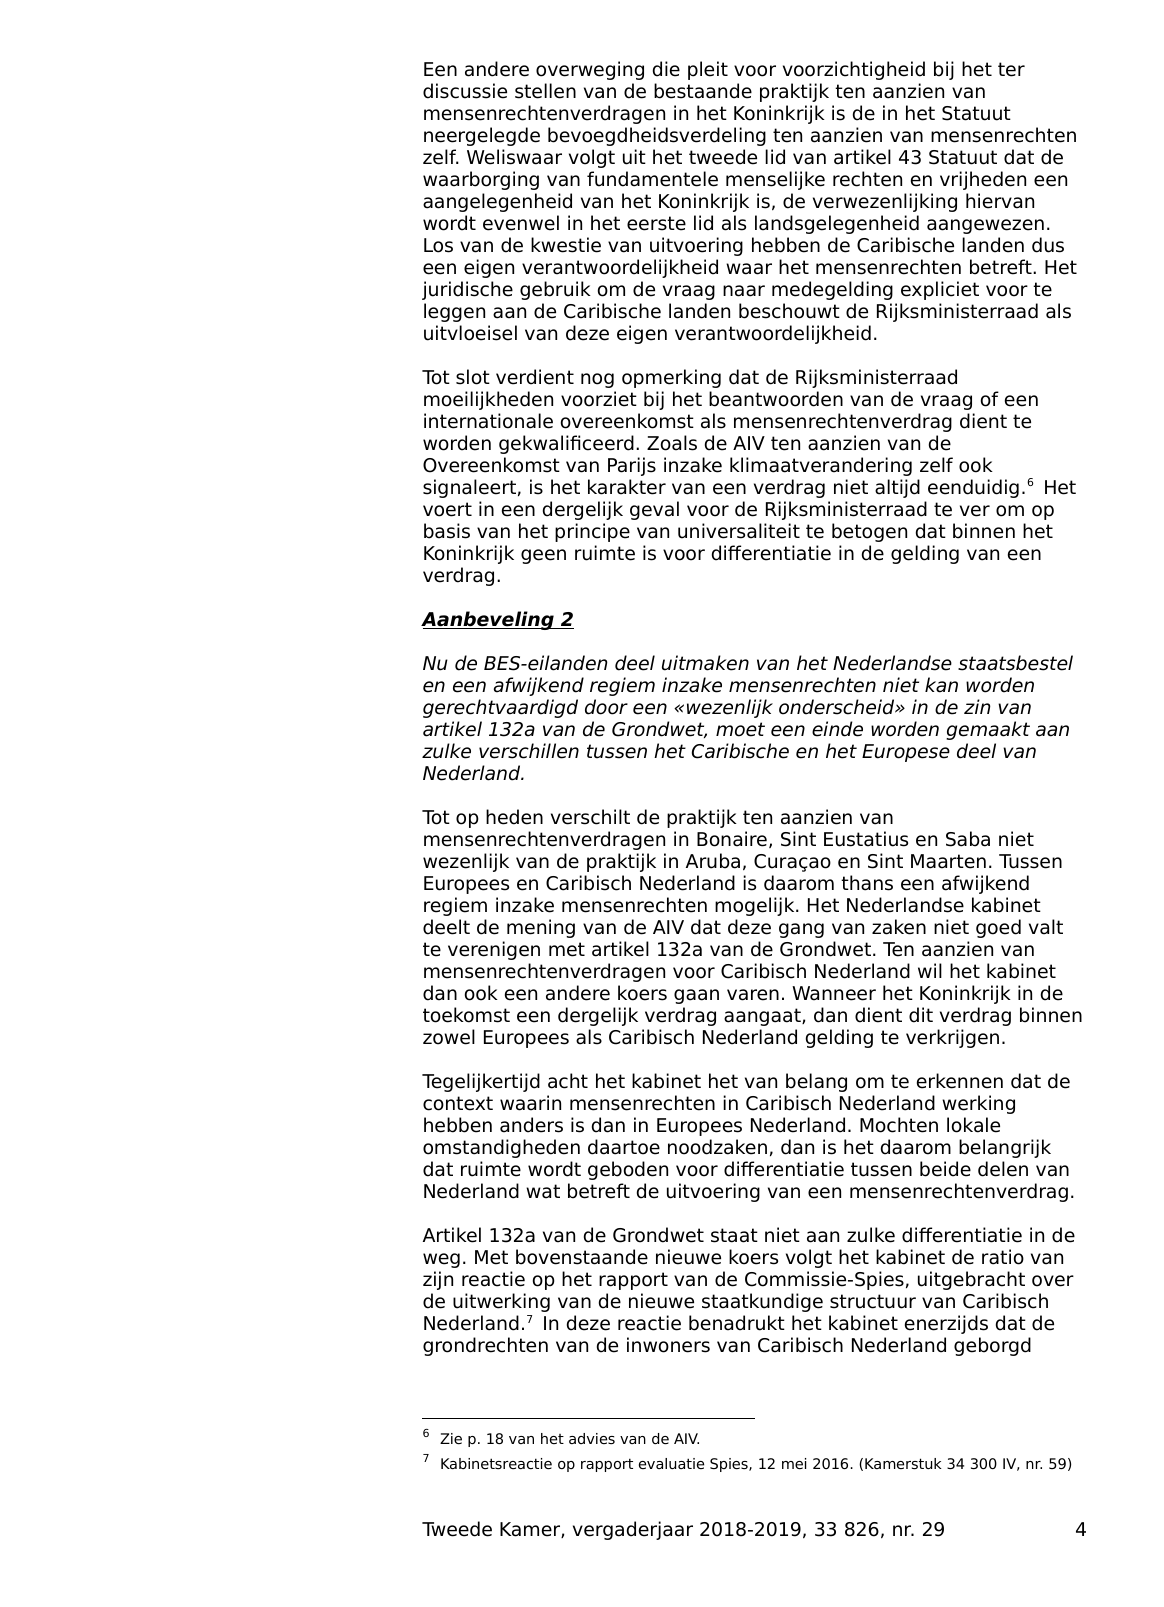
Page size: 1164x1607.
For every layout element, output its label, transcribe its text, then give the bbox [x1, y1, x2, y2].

text Artikel 132a van de Grondwet staat niet aan zulke differentiatie in de weg. Met bovenstaande nieuwe koers volgt het kabinet de ratio van zijn reactie op het rapport van de Commissie-Spies, uitgebracht over de uitwerking van de nieuwe staatkundige structuur van Caribisch Nederland. In deze reactie benadrukt het kabinet enerzijds dat de grondrechten van de inwoners van Caribisch Nederland geborgd [422, 1225, 1087, 1357]
subtitle Aanbeveling 2 [422, 609, 1087, 631]
text Kabinetsreactie op rapport evaluatie Spies, 12 mei 2016. (Kamerstuk 34 300 IV, nr. 59) [422, 1452, 1087, 1474]
text Tot op heden verschilt de praktijk ten aanzien van mensenrechtenverdragen in Bonaire, Sint Eustatius en Saba niet wezenlijk van de praktijk in Aruba, Curaçao en Sint Maarten. Tussen Europees en Caribisch Nederland is daarom thans een afwijkend regiem inzake mensenrechten mogelijk. Het Nederlandse kabinet deelt de mening van de AIV dat deze gang van zaken niet goed valt te verenigen met artikel 132a van de Grondwet. Ten aanzien van mensenrechtenverdragen voor Caribisch Nederland wil het kabinet dan ook een andere koers gaan varen. Wanneer het Koninkrijk in de toekomst een dergelijk verdrag aangaat, dan dient dit verdrag binnen zowel Europees als Caribisch Nederland gelding te verkrijgen. [422, 807, 1087, 1049]
text Nu de BES-eilanden deel uitmaken van het Nederlandse staatsbestel en een afwijkend regiem inzake mensenrechten niet kan worden gerechtvaardigd door een «wezenlijk onderscheid» in de zin van artikel 132a van de Grondwet, moet een einde worden gemaakt aan zulke verschillen tussen het Caribische en het Europese deel van Nederland. [422, 653, 1087, 785]
text Tot slot verdient nog opmerking dat de Rijksministerraad moeilijkheden voorziet bij het beantwoorden van de vraag of een internationale overeenkomst als mensenrechtenverdrag dient te worden gekwalificeerd. Zoals de AIV ten aanzien van de Overeenkomst van Parijs inzake klimaatverandering zelf ook signaleert, is het karakter van een verdrag niet altijd eenduidig. Het voert in een dergelijk geval voor de Rijksministerraad te ver om op basis van het principe van universaliteit te betogen dat binnen het Koninkrijk geen ruimte is voor differentiatie in de gelding van een verdrag. [422, 367, 1087, 587]
text Tegelijkertijd acht het kabinet het van belang om te erkennen dat de context waarin mensenrechten in Caribisch Nederland werking hebben anders is dan in Europees Nederland. Mochten lokale omstandigheden daartoe noodzaken, dan is het daarom belangrijk dat ruimte wordt geboden voor differentiatie tussen beide delen van Nederland wat betreft de uitvoering van een mensenrechtenverdrag. [422, 1071, 1087, 1203]
text Zie p. 18 van het advies van de AIV. [422, 1427, 1087, 1449]
text Een andere overweging die pleit voor voorzichtigheid bij het ter discussie stellen van de bestaande praktijk ten aanzien van mensenrechtenverdragen in het Koninkrijk is de in het Statuut neergelegde bevoegdheidsverdeling ten aanzien van mensenrechten zelf. Weliswaar volgt uit het tweede lid van artikel 43 Statuut dat de waarborging van fundamentele menselijke rechten en vrijheden een aangelegenheid van het Koninkrijk is, de verwezenlijking hiervan wordt evenwel in het eerste lid als landsgelegenheid aangewezen. Los van de kwestie van uitvoering hebben de Caribische landen dus een eigen verantwoordelijkheid waar het mensenrechten betreft. Het juridische gebruik om de vraag naar medegelding expliciet voor te leggen aan de Caribische landen beschouwt de Rijksministerraad als uitvloeisel van deze eigen verantwoordelijkheid. [422, 59, 1087, 345]
